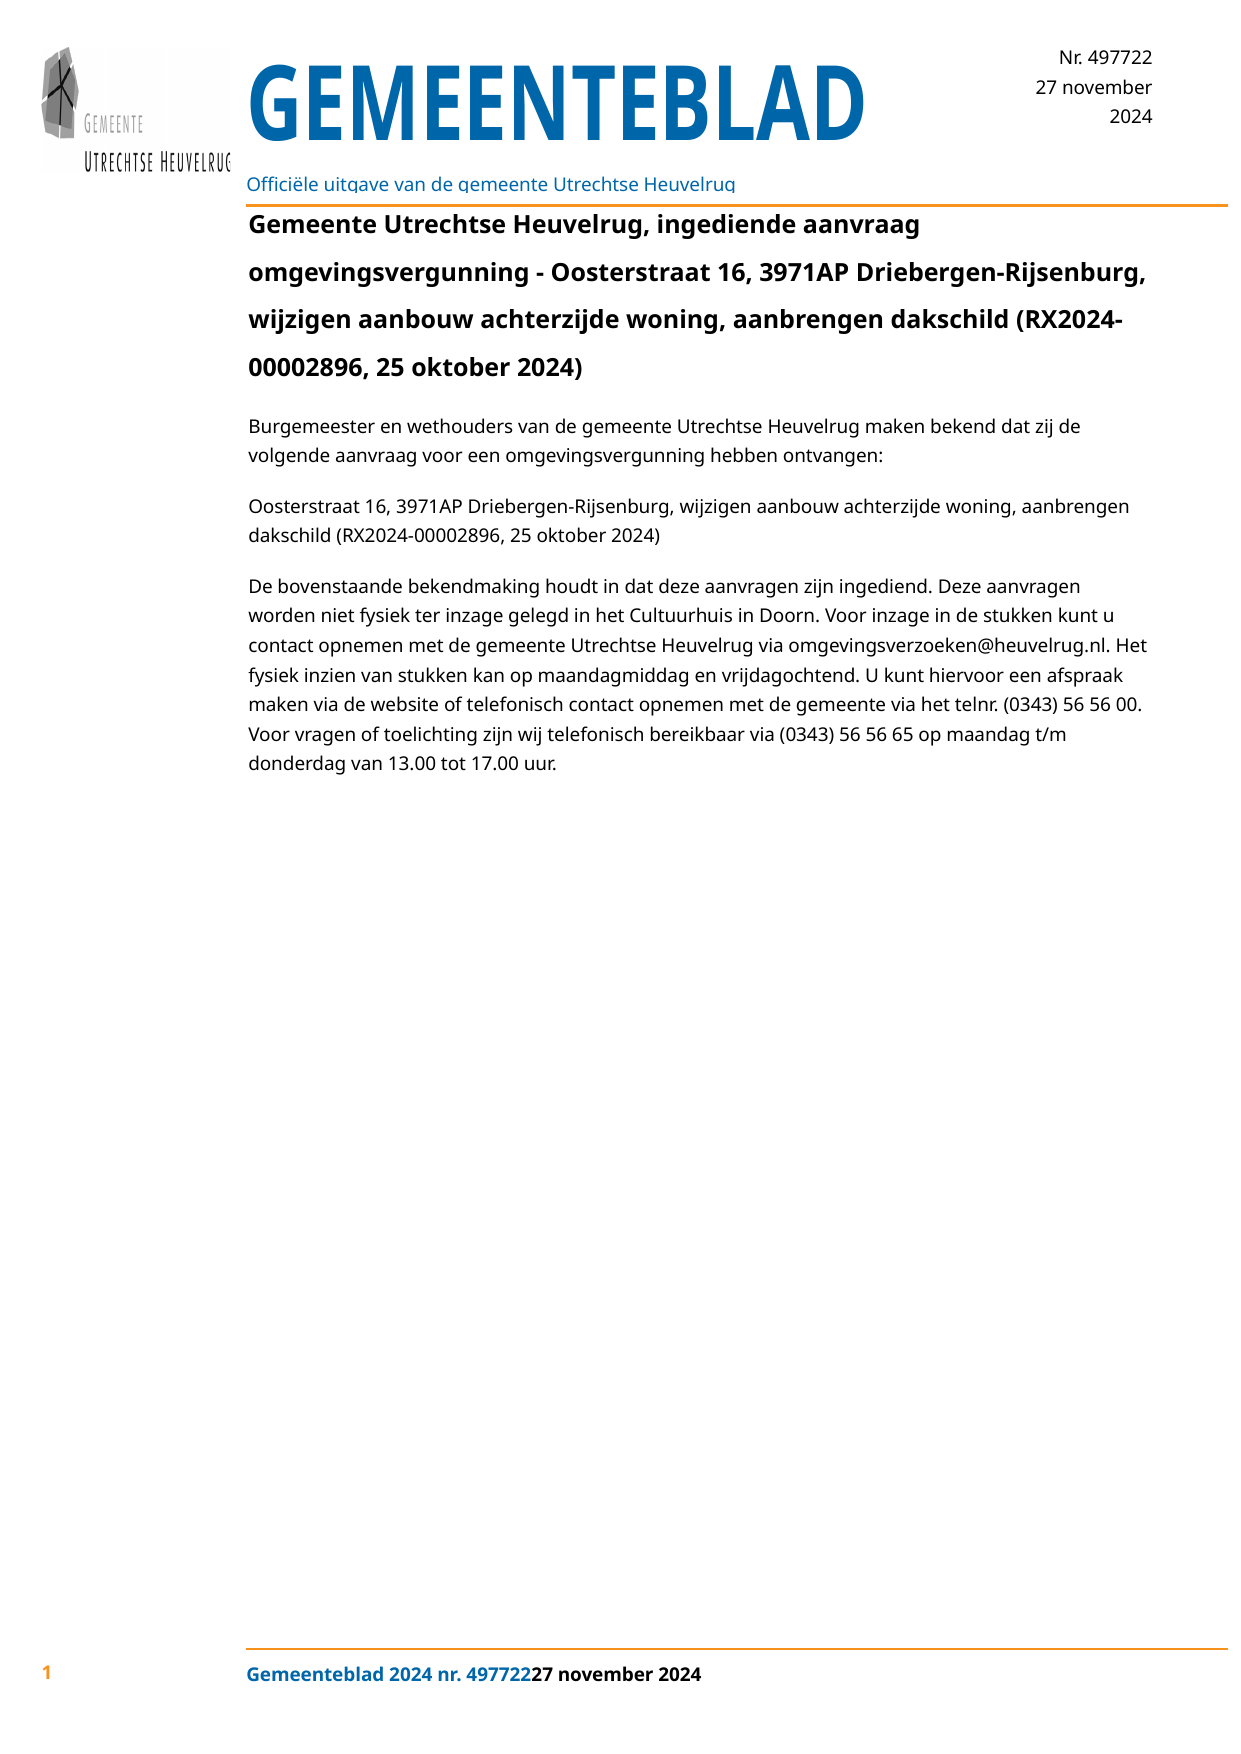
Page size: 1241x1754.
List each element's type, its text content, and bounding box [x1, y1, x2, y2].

picture [41, 47, 231, 172]
text Oosterstraat 16, 3971AP Driebergen-Rijsenburg, wijzigen aanbouw achterzijde woning, aanbrengen dakschild (RX2024-00002896, 25 oktober 2024) [248, 493, 1152, 548]
text De bovenstaande bekendmaking houdt in dat deze aanvragen zijn ingediend. Deze aanvragen worden niet fysiek ter inzage gelegd in het Cultuurhuis in Doorn. Voor inzage in de stukken kunt u contact opnemen met de gemeente Utrechtse Heuvelrug via omgevingsverzoeken@heuvelrug.nl. Het fysiek inzien van stukken kan op maandagmiddag en vrijdagochtend. U kunt hiervoor een afspraak maken via de website of telefonisch contact opnemen met de gemeente via het telnr. (0343) 56 56 00. Voor vragen of toelichting zijn wij telefonisch bereikbaar via (0343) 56 56 65 op maandag t/m donderdag van 13.00 tot 17.00 uur. [248, 573, 1152, 776]
text Burgemeester en wethouders van de gemeente Utrechtse Heuvelrug maken bekend dat zij de volgende aanvraag voor een omgevingsvergunning hebben ontvangen: [248, 413, 1152, 468]
text Gemeente Utrechtse Heuvelrug, ingediende aanvraag omgevingsvergunning - Oosterstraat 16, 3971AP Driebergen-Rijsenburg, wijzigen aanbouw achterzijde woning, aanbrengen dakschild (RX2024-00002896, 25 oktober 2024) [248, 207, 1152, 384]
